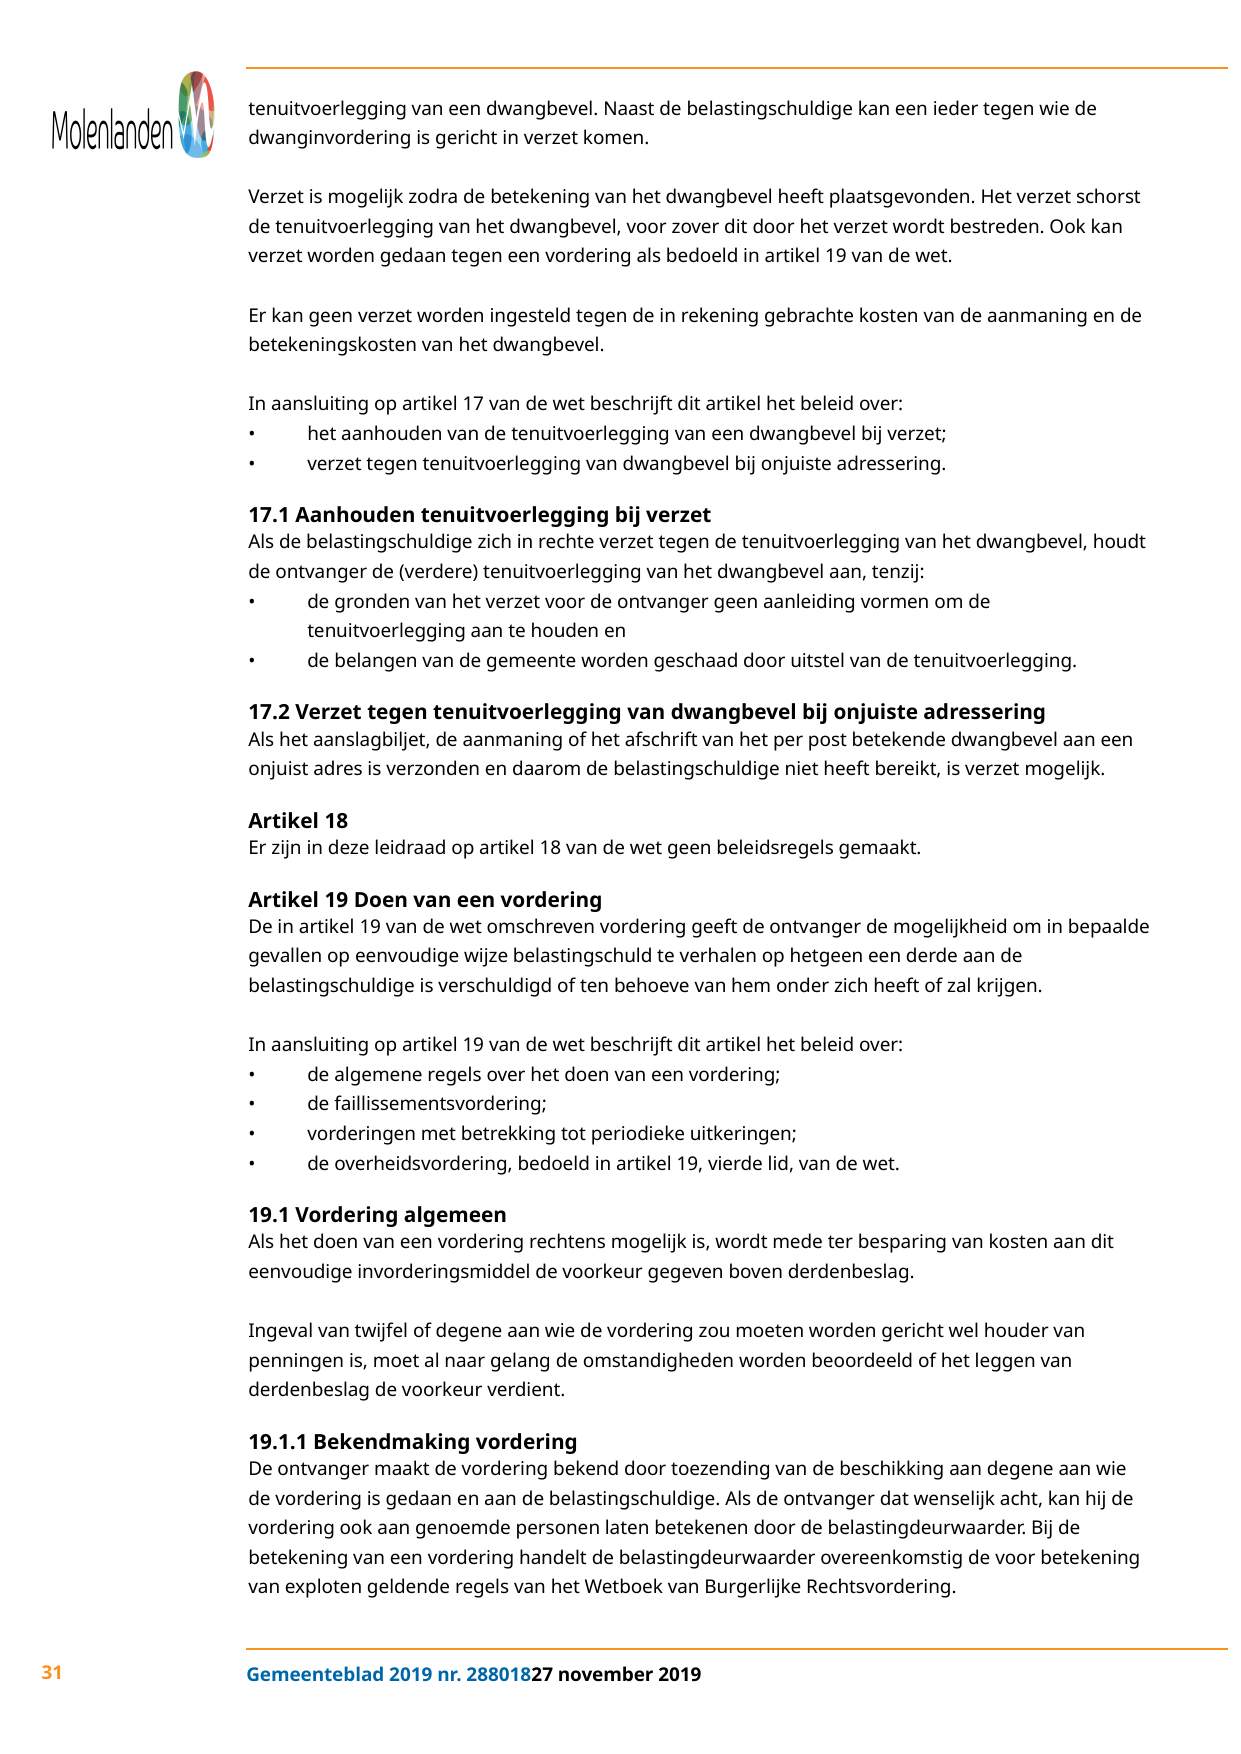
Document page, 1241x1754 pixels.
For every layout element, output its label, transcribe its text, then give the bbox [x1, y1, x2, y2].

text 19.1 Vordering algemeen [248, 1200, 1152, 1229]
list de belangen van de gemeente worden geschaad door uitstel van de tenuitvoerlegging. [248, 647, 1152, 673]
text In aansluiting op artikel 19 van de wet beschrijft dit artikel het beleid over: [248, 1031, 1152, 1057]
text Er kan geen verzet worden ingesteld tegen de in rekening gebrachte kosten van de aanmaning en de betekeningskosten van het dwangbevel. [248, 302, 1152, 357]
list verzet tegen tenuitvoerlegging van dwangbevel bij onjuiste adressering. [248, 450, 1152, 476]
text 17.1 Aanhouden tenuitvoerlegging bij verzet [248, 500, 1152, 529]
list de gronden van het verzet voor de ontvanger geen aanleiding vormen om de tenuitvoerlegging aan te houden en [248, 588, 1152, 643]
text Verzet is mogelijk zodra de betekening van het dwangbevel heeft plaatsgevonden. Het verzet schorst de tenuitvoerlegging van het dwangbevel, voor zover dit door het verzet wordt bestreden. Ook kan verzet worden gedaan tegen een vordering als bedoeld in artikel 19 van de wet. [248, 183, 1152, 268]
text Als het doen van een vordering rechtens mogelijk is, wordt mede ter besparing van kosten aan dit eenvoudige invorderingsmiddel de voorkeur gegeven boven derdenbeslag. [248, 1229, 1152, 1284]
list de algemene regels over het doen van een vordering; [248, 1061, 1152, 1087]
list de faillissementsvordering; [248, 1091, 1152, 1116]
text 19.1.1 Bekendmaking vordering [248, 1427, 1152, 1455]
picture [41, 47, 231, 172]
text Er zijn in deze leidraad op artikel 18 van de wet geen beleidsregels gemaakt. [248, 834, 1152, 860]
text Als het aanslagbiljet, de aanmaning of het afschrift van het per post betekende dwangbevel aan een onjuist adres is verzonden en daarom de belastingschuldige niet heeft bereikt, is verzet mogelijk. [248, 726, 1152, 781]
list vorderingen met betrekking tot periodieke uitkeringen; [248, 1120, 1152, 1146]
text Artikel 18 [248, 806, 1152, 834]
text De in artikel 19 van de wet omschreven vordering geeft de ontvanger de mogelijkheid om in bepaalde gevallen op eenvoudige wijze belastingschuld te verhalen op hetgeen een derde aan de belastingschuldige is verschuldigd of ten behoeve van hem onder zich heeft of zal krijgen. [248, 913, 1152, 998]
text Als de belastingschuldige zich in rechte verzet tegen de tenuitvoerlegging van het dwangbevel, houdt de ontvanger de (verdere) tenuitvoerlegging van het dwangbevel aan, tenzij: [248, 529, 1152, 584]
list het aanhouden van de tenuitvoerlegging van een dwangbevel bij verzet; [248, 420, 1152, 446]
text 17.2 Verzet tegen tenuitvoerlegging van dwangbevel bij onjuiste adressering [248, 697, 1152, 726]
text In aansluiting op artikel 17 van de wet beschrijft dit artikel het beleid over: [248, 391, 1152, 416]
list de overheidsvordering, bedoeld in artikel 19, vierde lid, van de wet. [248, 1150, 1152, 1176]
text De ontvanger maakt de vordering bekend door toezending van de beschikking aan degene aan wie de vordering is gedaan en aan de belastingschuldige. Als de ontvanger dat wenselijk acht, kan hij de vordering ook aan genoemde personen laten betekenen door de belastingdeurwaarder. Bij de betekening van een vordering handelt de belastingdeurwaarder overeenkomstig de voor betekening van exploten geldende regels van het Wetboek van Burgerlijke Rechtsvordering. [248, 1455, 1152, 1599]
text tenuitvoerlegging van een dwangbevel. Naast de belastingschuldige kan een ieder tegen wie de dwanginvordering is gericht in verzet komen. [248, 95, 1152, 150]
text Ingeval van twijfel of degene aan wie de vordering zou moeten worden gericht wel houder van penningen is, moet al naar gelang de omstandigheden worden beoordeeld of het leggen van derdenbeslag de voorkeur verdient. [248, 1317, 1152, 1402]
text Artikel 19 Doen van een vordering [248, 885, 1152, 913]
